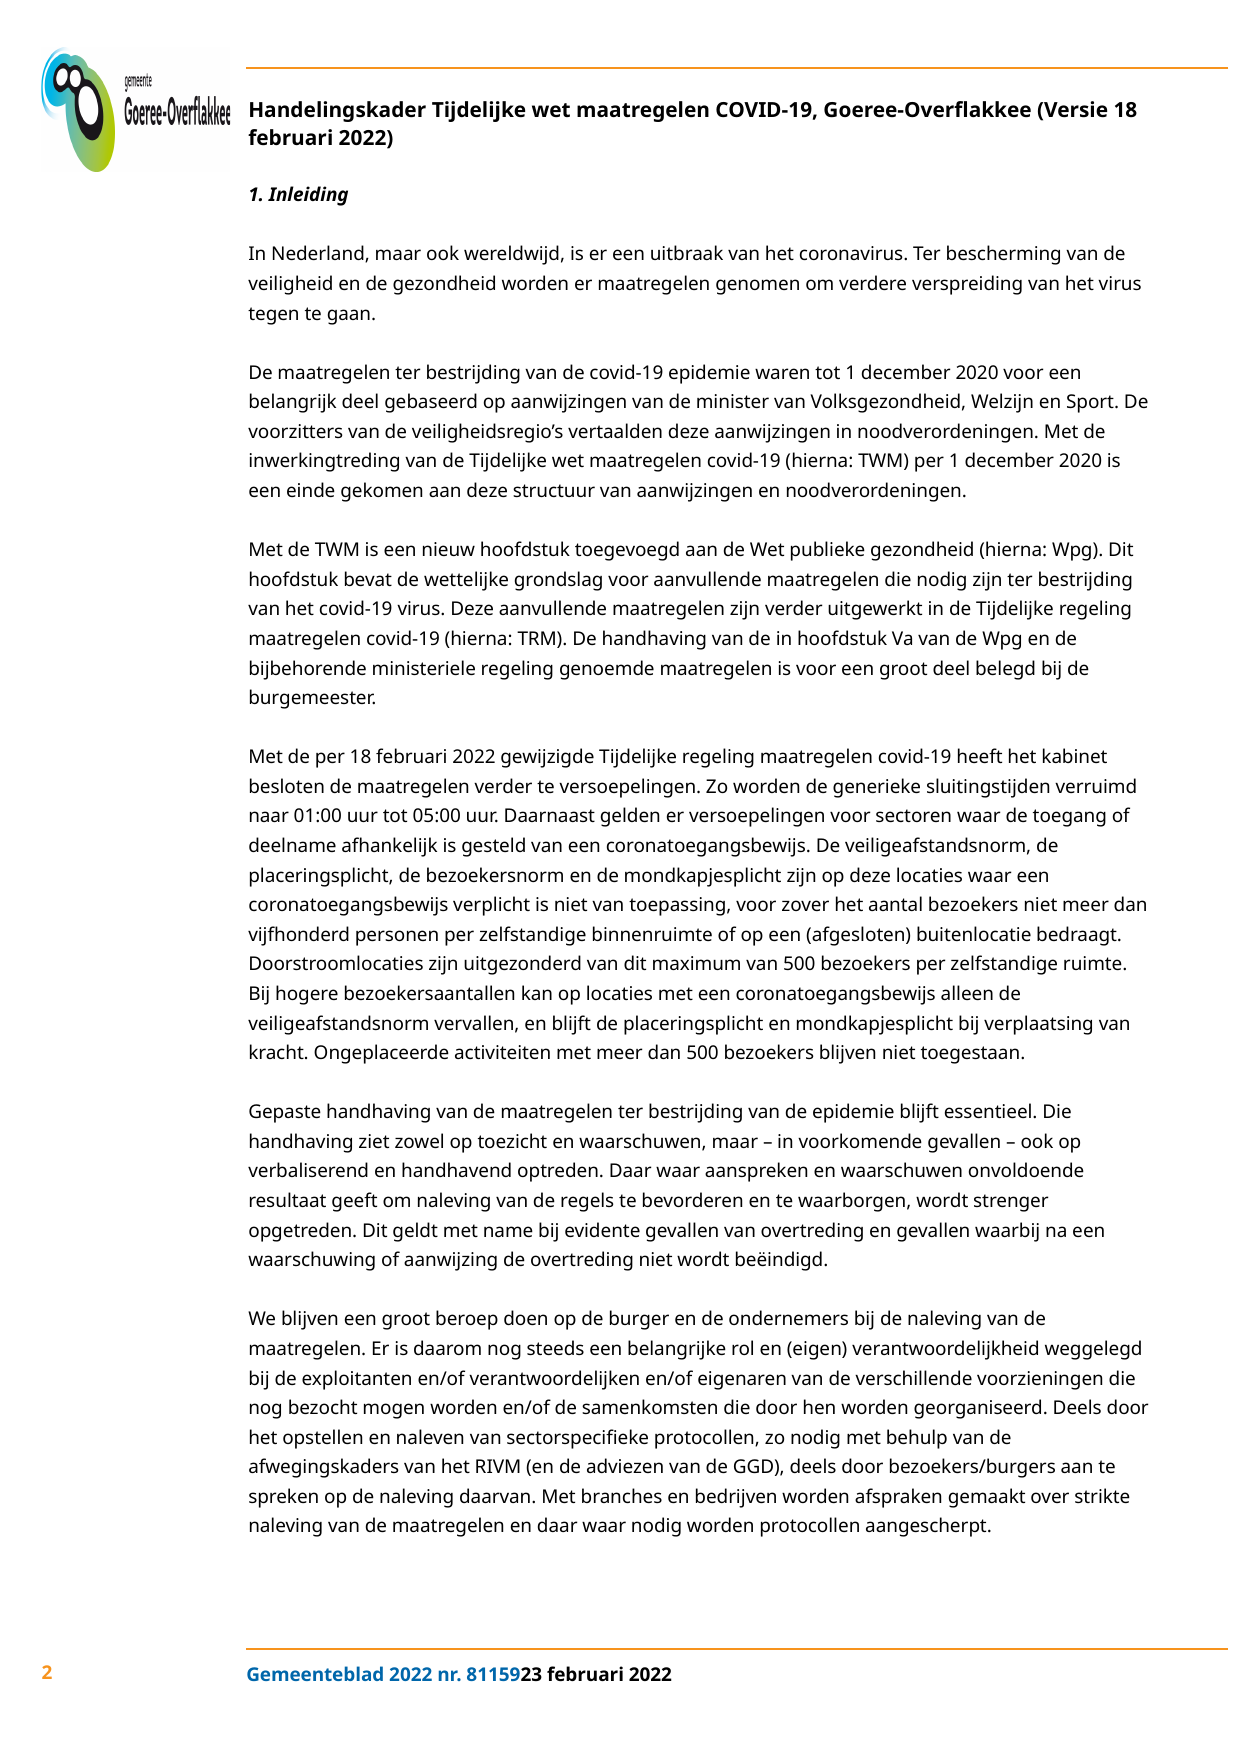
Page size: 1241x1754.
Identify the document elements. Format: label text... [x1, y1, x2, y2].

text Met de TWM is een nieuw hoofdstuk toegevoegd aan de Wet publieke gezondheid (hierna: Wpg). Dit hoofdstuk bevat de wettelijke grondslag voor aanvullende maatregelen die nodig zijn ter bestrijding van het covid-19 virus. Deze aanvullende maatregelen zijn verder uitgewerkt in de Tijdelijke regeling maatregelen covid-19 (hierna: TRM). De handhaving van de in hoofdstuk Va van de Wpg en de bijbehorende ministeriele regeling genoemde maatregelen is voor een groot deel belegd bij de burgemeester. [248, 536, 1152, 710]
text Handelingskader Tijdelijke wet maatregelen COVID-19, Goeree-Overflakkee (Versie 18 februari 2022) [248, 95, 1152, 152]
text In Nederland, maar ook wereldwijd, is er een uitbraak van het coronavirus. Ter bescherming van de veiligheid en de gezondheid worden er maatregelen genomen om verdere verspreiding van het virus tegen te gaan. [248, 241, 1152, 325]
picture [41, 47, 231, 172]
text De maatregelen ter bestrijding van de covid-19 epidemie waren tot 1 december 2020 voor een belangrijk deel gebaseerd op aanwijzingen van de minister van Volksgezondheid, Welzijn en Sport. De voorzitters van de veiligheidsregio’s vertaalden deze aanwijzingen in noodverordeningen. Met de inwerkingtreding van de Tijdelijke wet maatregelen covid-19 (hierna: TWM) per 1 december 2020 is een einde gekomen aan deze structuur van aanwijzingen en noodverordeningen. [248, 359, 1152, 503]
text We blijven een groot beroep doen op de burger en de ondernemers bij de naleving van de maatregelen. Er is daarom nog steeds een belangrijke rol en (eigen) verantwoordelijkheid weggelegd bij de exploitanten en/of verantwoordelijken en/of eigenaren van de verschillende voorzieningen die nog bezocht mogen worden en/of de samenkomsten die door hen worden georganiseerd. Deels door het opstellen en naleven van sectorspecifieke protocollen, zo nodig met behulp van de afwegingskaders van het RIVM (en de adviezen van de GGD), deels door bezoekers/burgers aan te spreken op de naleving daarvan. Met branches en bedrijven worden afspraken gemaakt over strikte naleving van de maatregelen en daar waar nodig worden protocollen aangescherpt. [248, 1306, 1152, 1538]
text Gepaste handhaving van de maatregelen ter bestrijding van de epidemie blijft essentieel. Die handhaving ziet zowel op toezicht en waarschuwen, maar – in voorkomende gevallen – ook op verbaliserend en handhavend optreden. Daar waar aanspreken en waarschuwen onvoldoende resultaat geeft om naleving van de regels te bevorderen en te waarborgen, wordt strenger opgetreden. Dit geldt met name bij evidente gevallen van overtreding en gevallen waarbij na een waarschuwing of aanwijzing de overtreding niet wordt beëindigd. [248, 1098, 1152, 1272]
text Met de per 18 februari 2022 gewijzigde Tijdelijke regeling maatregelen covid-19 heeft het kabinet besloten de maatregelen verder te versoepelingen. Zo worden de generieke sluitingstijden verruimd naar 01:00 uur tot 05:00 uur. Daarnaast gelden er versoepelingen voor sectoren waar de toegang of deelname afhankelijk is gesteld van een coronatoegangsbewijs. De veiligeafstandsnorm, de placeringsplicht, de bezoekersnorm en de mondkapjesplicht zijn op deze locaties waar een coronatoegangsbewijs verplicht is niet van toepassing, voor zover het aantal bezoekers niet meer dan vijfhonderd personen per zelfstandige binnenruimte of op een (afgesloten) buitenlocatie bedraagt. Doorstroomlocaties zijn uitgezonderd van dit maximum van 500 bezoekers per zelfstandige ruimte. Bij hogere bezoekersaantallen kan op locaties met een coronatoegangsbewijs alleen de veiligeafstandsnorm vervallen, en blijft de placeringsplicht en mondkapjesplicht bij verplaatsing van kracht. Ongeplaceerde activiteiten met meer dan 500 bezoekers blijven niet toegestaan. [248, 743, 1152, 1065]
text 1. Inleiding [248, 181, 1152, 207]
